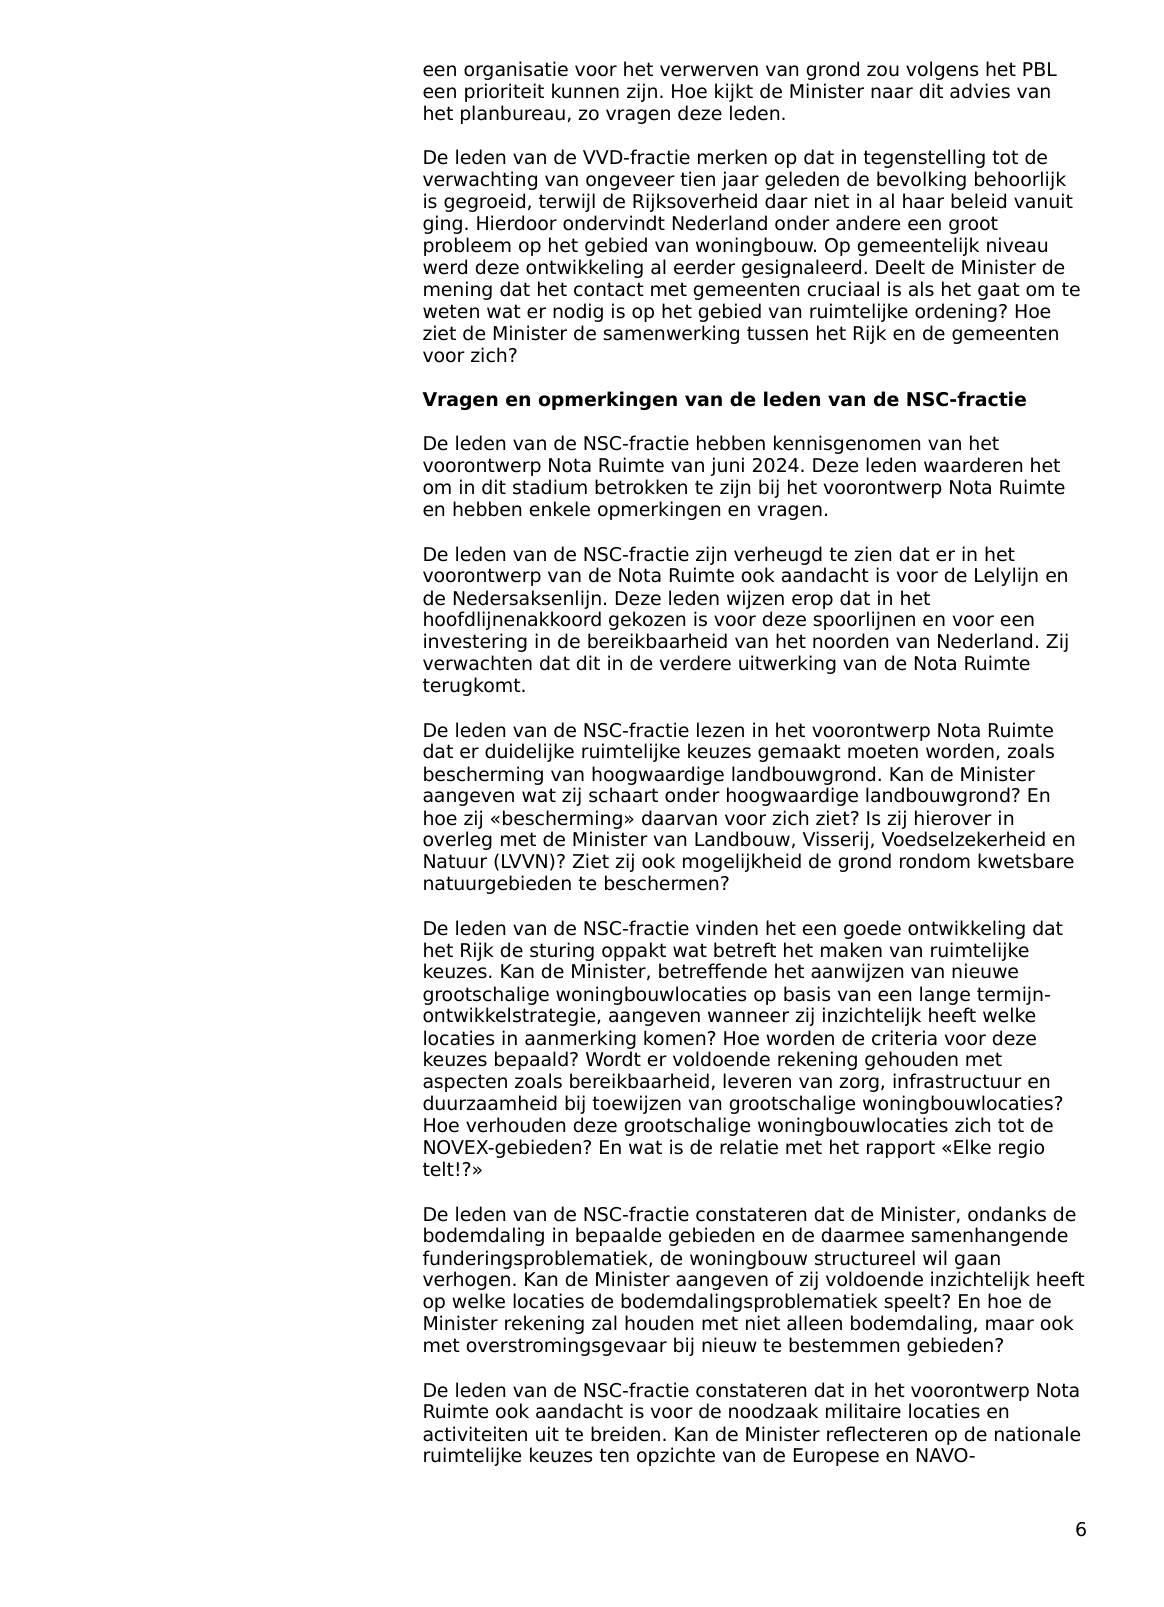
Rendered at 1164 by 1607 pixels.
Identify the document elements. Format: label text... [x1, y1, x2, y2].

text De leden van de NSC-fractie vinden het een goede ontwikkeling dat het Rijk de sturing oppakt wat betreft het maken van ruimtelijke keuzes. Kan de Minister, betreffende het aanwijzen van nieuwe grootschalige woningbouwlocaties op basis van een lange termijn-ontwikkelstrategie, aangeven wanneer zij inzichtelijk heeft welke locaties in aanmerking komen? Hoe worden de criteria voor deze keuzes bepaald? Wordt er voldoende rekening gehouden met aspecten zoals bereikbaarheid, leveren van zorg, infrastructuur en duurzaamheid bij toewijzen van grootschalige woningbouwlocaties? Hoe verhouden deze grootschalige woningbouwlocaties zich tot de NOVEX-gebieden? En wat is de relatie met het rapport «Elke regio telt!?» [422, 917, 1087, 1181]
text De leden van de NSC-fractie zijn verheugd te zien dat er in het voorontwerp van de Nota Ruimte ook aandacht is voor de Lelylijn en de Nedersaksenlijn. Deze leden wijzen erop dat in het hoofdlijnenakkoord gekozen is voor deze spoorlijnen en voor een investering in de bereikbaarheid van het noorden van Nederland. Zij verwachten dat dit in de verdere uitwerking van de Nota Ruimte terugkomt. [422, 543, 1087, 697]
text De leden van de NSC-fractie constateren dat de Minister, ondanks de bodemdaling in bepaalde gebieden en de daarmee samenhangende funderingsproblematiek, de woningbouw structureel wil gaan verhogen. Kan de Minister aangeven of zij voldoende inzichtelijk heeft op welke locaties de bodemdalingsproblematiek speelt? En hoe de Minister rekening zal houden met niet alleen bodemdaling, maar ook met overstromingsgevaar bij nieuw te bestemmen gebieden? [422, 1203, 1087, 1357]
text een organisatie voor het verwerven van grond zou volgens het PBL een prioriteit kunnen zijn. Hoe kijkt de Minister naar dit advies van het planbureau, zo vragen deze leden. [422, 59, 1087, 125]
text De leden van de NSC-fractie lezen in het voorontwerp Nota Ruimte dat er duidelijke ruimtelijke keuzes gemaakt moeten worden, zoals bescherming van hoogwaardige landbouwgrond. Kan de Minister aangeven wat zij schaart onder hoogwaardige landbouwgrond? En hoe zij «bescherming» daarvan voor zich ziet? Is zij hierover in overleg met de Minister van Landbouw, Visserij, Voedselzekerheid en Natuur (LVVN)? Ziet zij ook mogelijkheid de grond rondom kwetsbare natuurgebieden te beschermen? [422, 719, 1087, 895]
subtitle Vragen en opmerkingen van de leden van de NSC-fractie [422, 389, 1087, 411]
text De leden van de NSC-fractie hebben kennisgenomen van het voorontwerp Nota Ruimte van juni 2024. Deze leden waarderen het om in dit stadium betrokken te zijn bij het voorontwerp Nota Ruimte en hebben enkele opmerkingen en vragen. [422, 433, 1087, 521]
text De leden van de VVD-fractie merken op dat in tegenstelling tot de verwachting van ongeveer tien jaar geleden de bevolking behoorlijk is gegroeid, terwijl de Rijksoverheid daar niet in al haar beleid vanuit ging. Hierdoor ondervindt Nederland onder andere een groot probleem op het gebied van woningbouw. Op gemeentelijk niveau werd deze ontwikkeling al eerder gesignaleerd. Deelt de Minister de mening dat het contact met gemeenten cruciaal is als het gaat om te weten wat er nodig is op het gebied van ruimtelijke ordening? Hoe ziet de Minister de samenwerking tussen het Rijk en de gemeenten voor zich? [422, 147, 1087, 367]
text De leden van de NSC-fractie constateren dat in het voorontwerp Nota Ruimte ook aandacht is voor de noodzaak militaire locaties en activiteiten uit te breiden. Kan de Minister reflecteren op de nationale ruimtelijke keuzes ten opzichte van de Europese en NAVO- [422, 1379, 1087, 1467]
